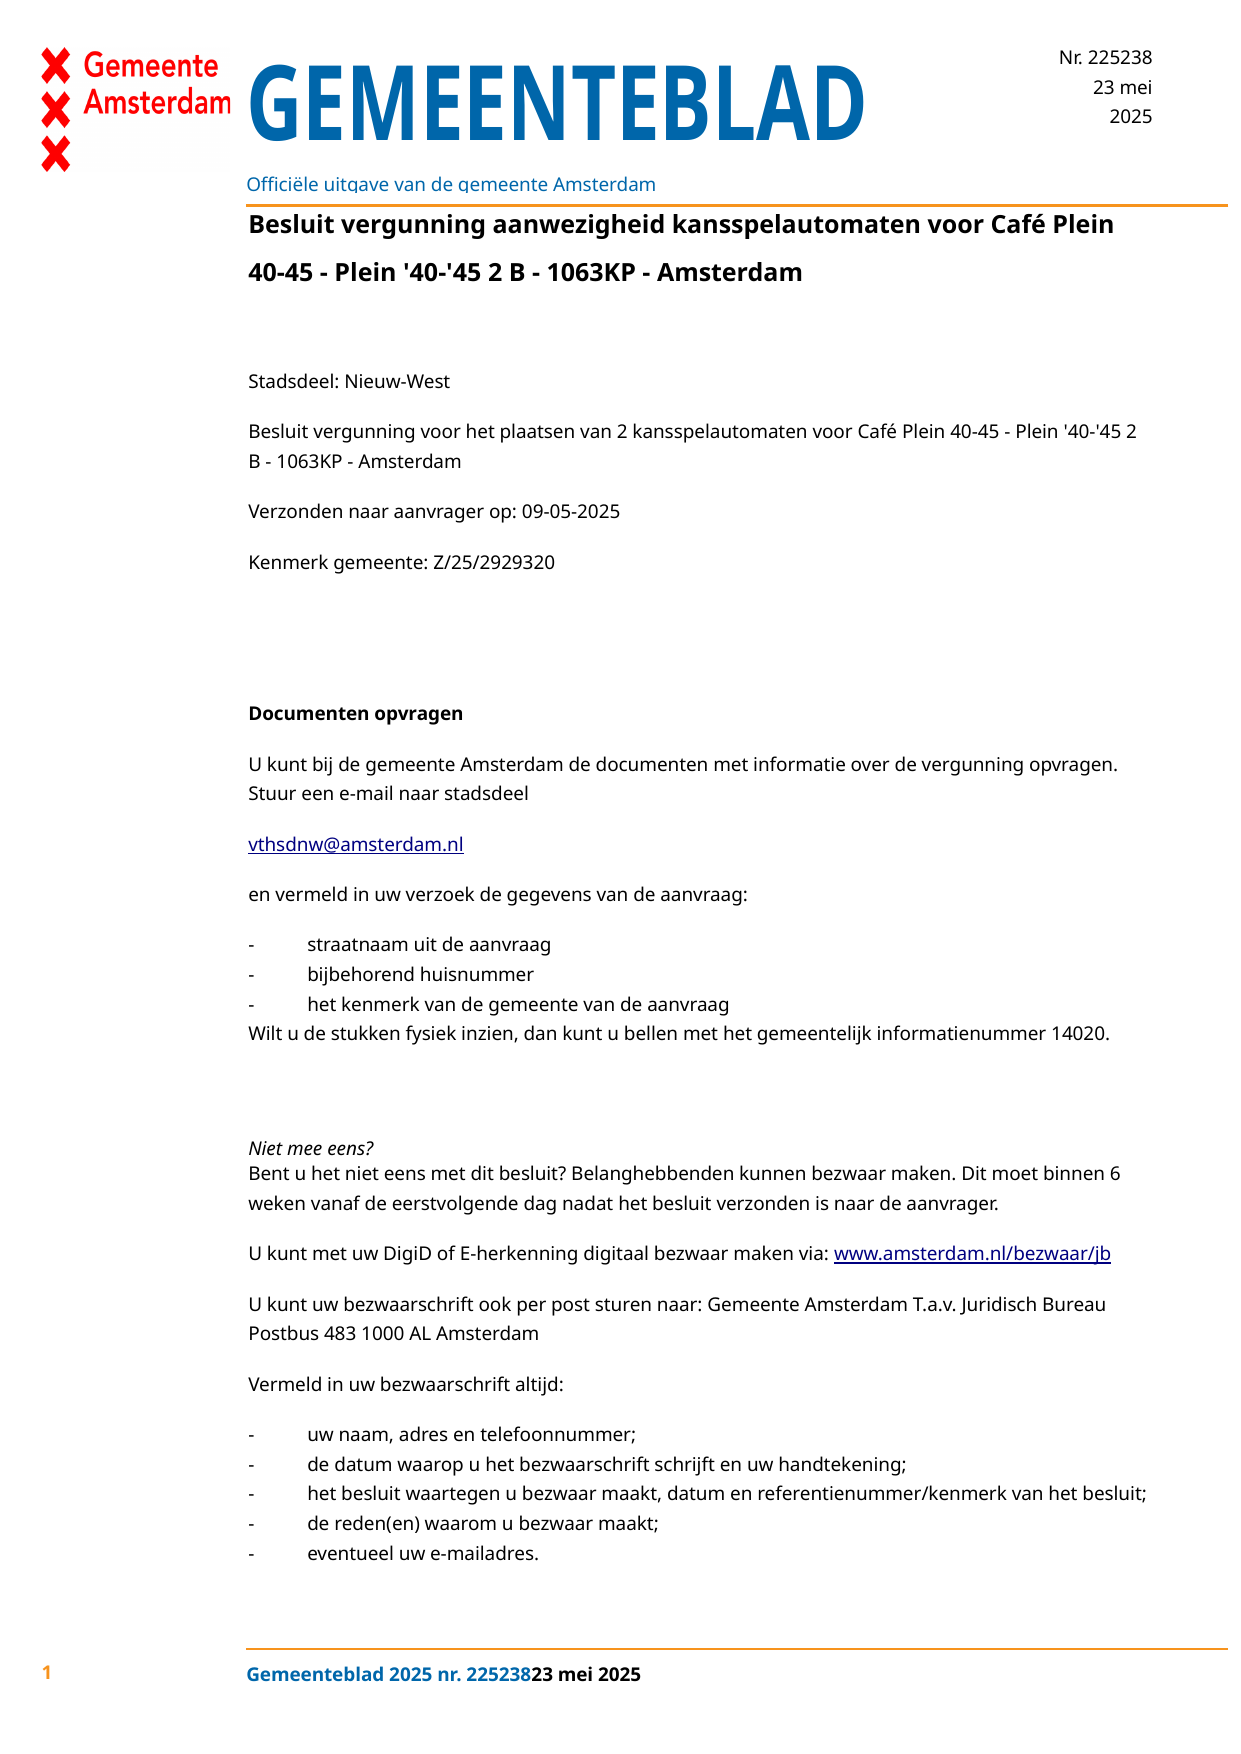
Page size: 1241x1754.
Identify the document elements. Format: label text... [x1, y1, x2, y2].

text Niet mee eens? [248, 1135, 1152, 1161]
text Kenmerk gemeente: Z/25/2929320 [248, 549, 1152, 575]
text Besluit vergunning voor het plaatsen van 2 kansspelautomaten voor Café Plein 40-45 - Plein '40-'45 2 B - 1063KP - Amsterdam [248, 419, 1152, 474]
picture [41, 47, 231, 172]
text Vermeld in uw bezwaarschrift altijd: [248, 1371, 1152, 1397]
text Stadsdeel: Nieuw-West [248, 368, 1152, 394]
list de datum waarop u het bezwaarschrift schrijft en uw handtekening; [248, 1451, 1152, 1477]
list eventueel uw e-mailadres. [248, 1540, 1152, 1565]
text U kunt uw bezwaarschrift ook per post sturen naar: Gemeente Amsterdam T.a.v. Juridisch Bureau Postbus 483 1000 AL Amsterdam [248, 1291, 1152, 1346]
text vthsdnw@amsterdam.nl [248, 831, 1152, 857]
list de reden(en) waarom u bezwaar maakt; [248, 1510, 1152, 1536]
list het besluit waartegen u bezwaar maakt, datum en referentienummer/kenmerk van het besluit; [248, 1481, 1152, 1506]
text Bent u het niet eens met dit besluit? Belanghebbenden kunnen bezwaar maken. Dit moet binnen 6 weken vanaf de eerstvolgende dag nadat het besluit verzonden is naar de aanvrager. [248, 1161, 1152, 1216]
text U kunt bij de gemeente Amsterdam de documenten met informatie over de vergunning opvragen. Stuur een e-mail naar stadsdeel [248, 751, 1152, 806]
text Verzonden naar aanvrager op: 09-05-2025 [248, 499, 1152, 524]
list het kenmerk van de gemeente van de aanvraag [248, 991, 1152, 1017]
list bijbehorend huisnummer [248, 961, 1152, 987]
text U kunt met uw DigiD of E-herkenning digitaal bezwaar maken via: www.amsterdam.nl/bezwaar/jb [248, 1241, 1152, 1266]
text Wilt u de stukken fysiek inzien, dan kunt u bellen met het gemeentelijk informatienummer 14020. [248, 1020, 1152, 1046]
list uw naam, adres en telefoonnummer; [248, 1421, 1152, 1447]
text en vermeld in uw verzoek de gegevens van de aanvraag: [248, 881, 1152, 907]
text Documenten opvragen [248, 700, 1152, 726]
text Besluit vergunning aanwezigheid kansspelautomaten voor Café Plein 40-45 - Plein '40-'45 2 B - 1063KP - Amsterdam [248, 207, 1152, 288]
list straatnaam uit de aanvraag [248, 932, 1152, 957]
